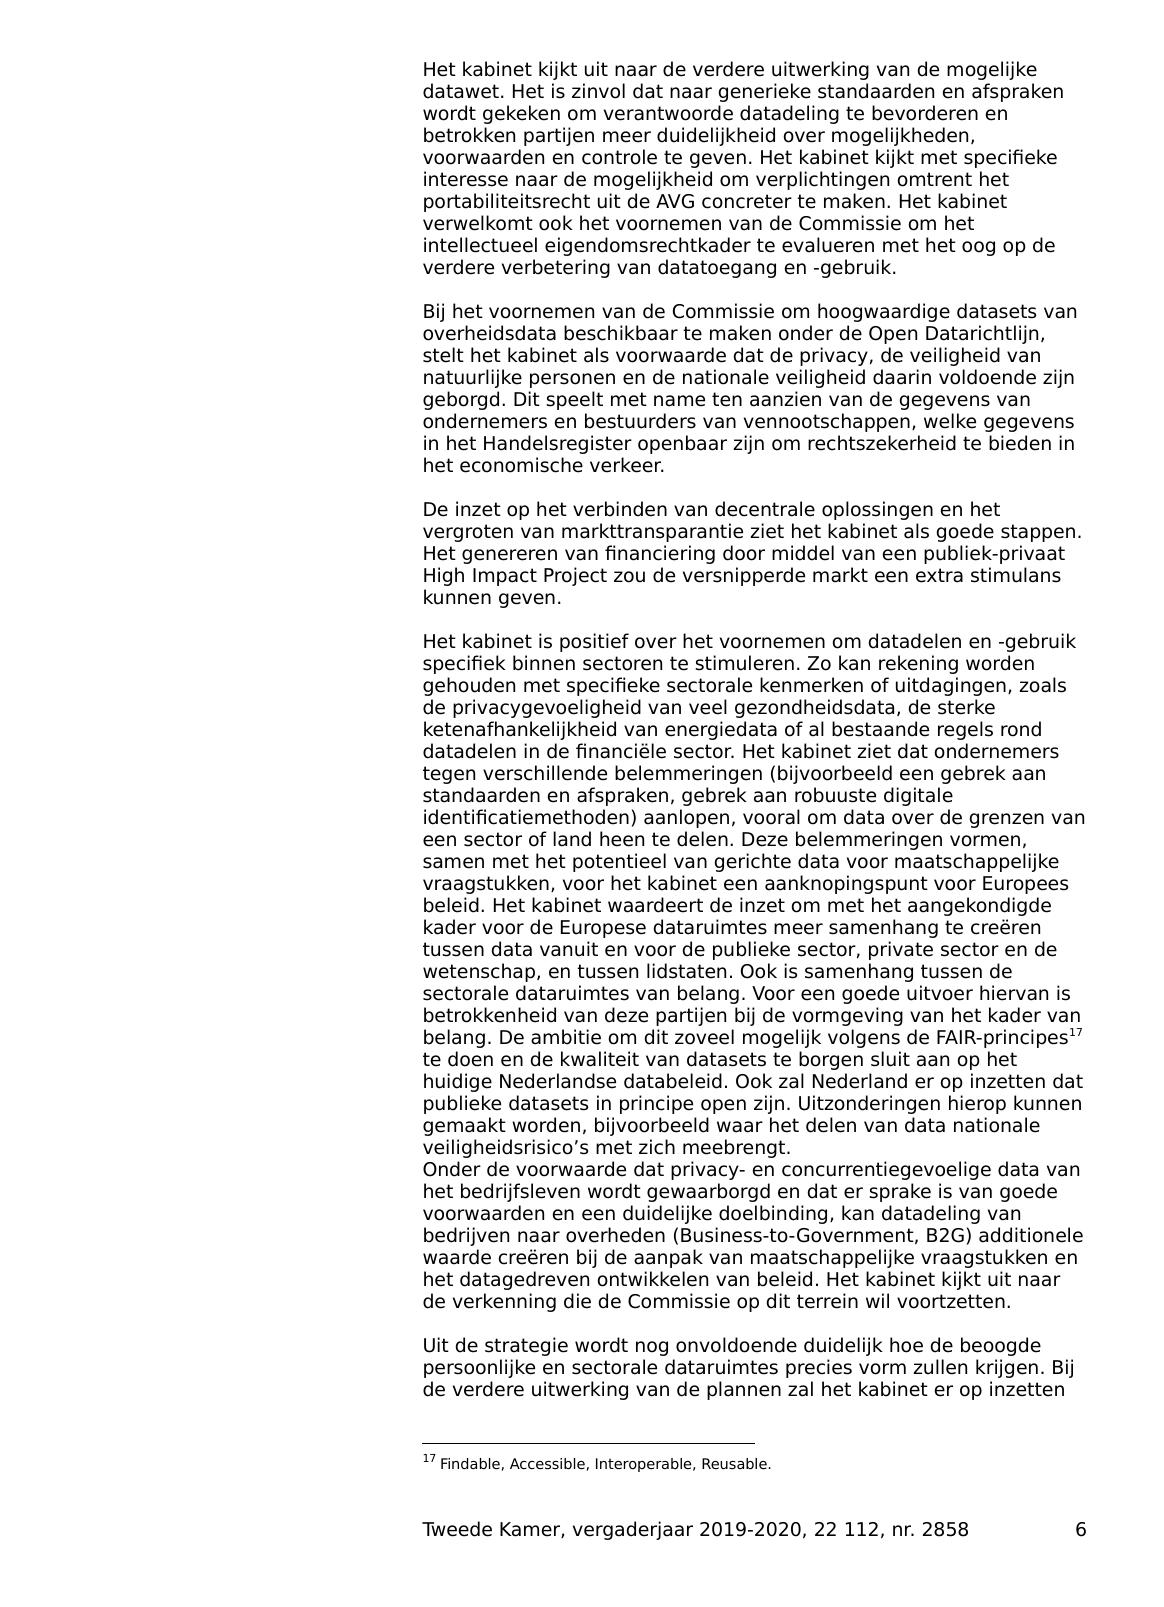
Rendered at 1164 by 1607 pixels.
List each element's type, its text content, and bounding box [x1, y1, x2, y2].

text Bij het voornemen van de Commissie om hoogwaardige datasets van overheidsdata beschikbaar te maken onder de Open Datarichtlijn, stelt het kabinet als voorwaarde dat de privacy, de veiligheid van natuurlijke personen en de nationale veiligheid daarin voldoende zijn geborgd. Dit speelt met name ten aanzien van de gegevens van ondernemers en bestuurders van vennootschappen, welke gegevens in het Handelsregister openbaar zijn om rechtszekerheid te bieden in het economische verkeer. [422, 301, 1087, 477]
text Findable, Accessible, Interoperable, Reusable. [422, 1452, 1087, 1474]
text Uit de strategie wordt nog onvoldoende duidelijk hoe de beoogde persoonlijke en sectorale dataruimtes precies vorm zullen krijgen. Bij de verdere uitwerking van de plannen zal het kabinet er op inzetten [422, 1335, 1087, 1401]
text Het kabinet is positief over het voornemen om datadelen en -gebruik specifiek binnen sectoren te stimuleren. Zo kan rekening worden gehouden met specifieke sectorale kenmerken of uitdagingen, zoals de privacygevoeligheid van veel gezondheidsdata, de sterke ketenafhankelijkheid van energiedata of al bestaande regels rond datadelen in de financiële sector. Het kabinet ziet dat ondernemers tegen verschillende belemmeringen (bijvoorbeeld een gebrek aan standaarden en afspraken, gebrek aan robuuste digitale identificatiemethoden) aanlopen, vooral om data over de grenzen van een sector of land heen te delen. Deze belemmeringen vormen, samen met het potentieel van gerichte data voor maatschappelijke vraagstukken, voor het kabinet een aanknopingspunt voor Europees beleid. Het kabinet waardeert de inzet om met het aangekondigde kader voor de Europese dataruimtes meer samenhang te creëren tussen data vanuit en voor de publieke sector, private sector en de wetenschap, en tussen lidstaten. Ook is samenhang tussen de sectorale dataruimtes van belang. Voor een goede uitvoer hiervan is betrokkenheid van deze partijen bij de vormgeving van het kader van belang. De ambitie om dit zoveel mogelijk volgens de FAIR-principes te doen en de kwaliteit van datasets te borgen sluit aan op het huidige Nederlandse databeleid. Ook zal Nederland er op inzetten dat publieke datasets in principe open zijn. Uitzonderingen hierop kunnen gemaakt worden, bijvoorbeeld waar het delen van data nationale veiligheidsrisico’s met zich meebrengt. [422, 631, 1087, 1159]
text Het kabinet kijkt uit naar de verdere uitwerking van de mogelijke datawet. Het is zinvol dat naar generieke standaarden en afspraken wordt gekeken om verantwoorde datadeling te bevorderen en betrokken partijen meer duidelijkheid over mogelijkheden, voorwaarden en controle te geven. Het kabinet kijkt met specifieke interesse naar de mogelijkheid om verplichtingen omtrent het portabiliteitsrecht uit de AVG concreter te maken. Het kabinet verwelkomt ook het voornemen van de Commissie om het intellectueel eigendomsrechtkader te evalueren met het oog op de verdere verbetering van datatoegang en -gebruik. [422, 59, 1087, 279]
text De inzet op het verbinden van decentrale oplossingen en het vergroten van markttransparantie ziet het kabinet als goede stappen. Het genereren van financiering door middel van een publiek-privaat High Impact Project zou de versnipperde markt een extra stimulans kunnen geven. [422, 499, 1087, 609]
text Onder de voorwaarde dat privacy- en concurrentiegevoelige data van het bedrijfsleven wordt gewaarborgd en dat er sprake is van goede voorwaarden en een duidelijke doelbinding, kan datadeling van bedrijven naar overheden (Business-to-Government, B2G) additionele waarde creëren bij de aanpak van maatschappelijke vraagstukken en het datagedreven ontwikkelen van beleid. Het kabinet kijkt uit naar de verkenning die de Commissie op dit terrein wil voortzetten. [422, 1159, 1087, 1312]
